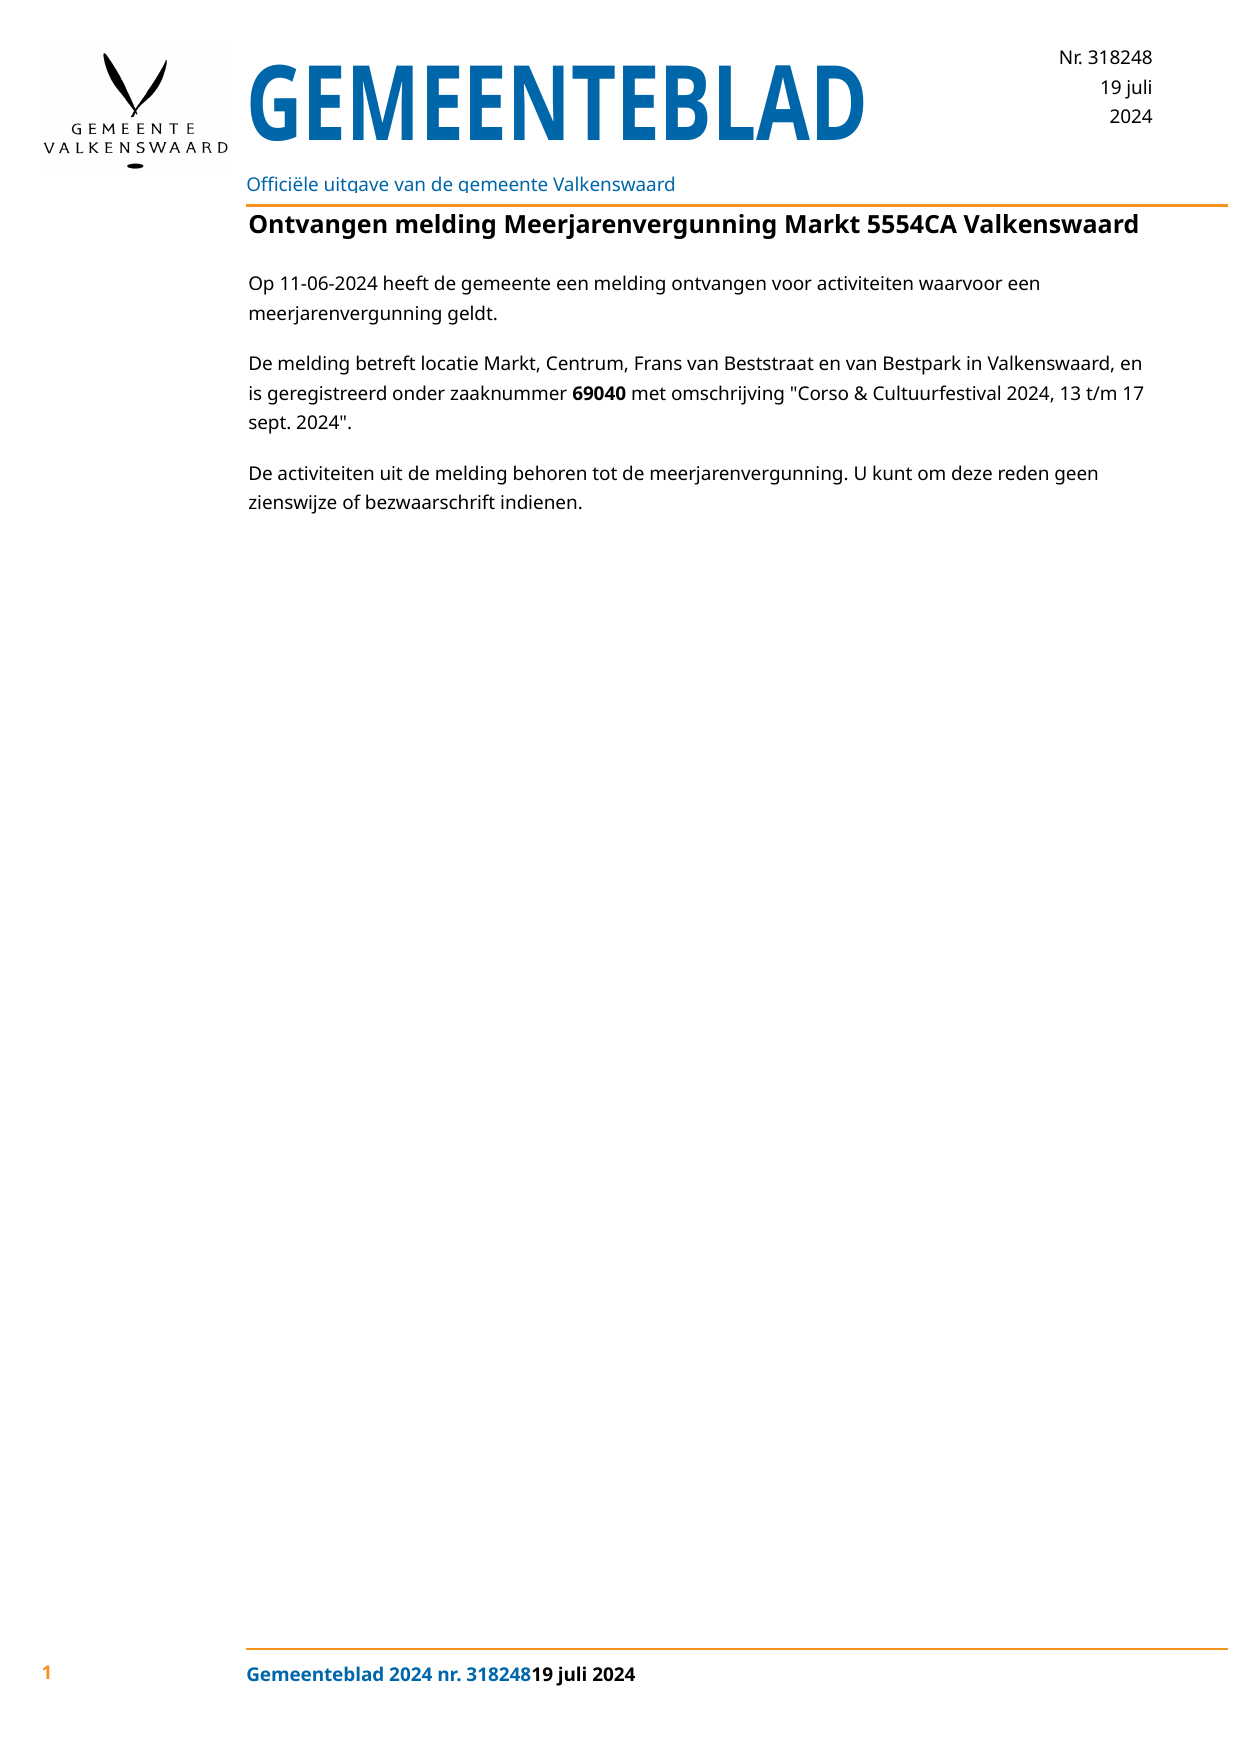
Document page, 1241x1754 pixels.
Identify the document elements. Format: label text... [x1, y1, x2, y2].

text De melding betreft locatie Markt, Centrum, Frans van Beststraat en van Bestpark in Valkenswaard, en is geregistreerd onder zaaknummer 69040 met omschrijving "Corso & Cultuurfestival 2024, 13 t/m 17 sept. 2024". [248, 350, 1152, 435]
text Ontvangen melding Meerjarenvergunning Markt 5554CA Valkenswaard [248, 207, 1152, 241]
text Op 11-06-2024 heeft de gemeente een melding ontvangen voor activiteiten waarvoor een meerjarenvergunning geldt. [248, 270, 1152, 326]
picture [41, 47, 231, 172]
text De activiteiten uit de melding behoren tot de meerjarenvergunning. U kunt om deze reden geen zienswijze of bezwaarschrift indienen. [248, 460, 1152, 515]
